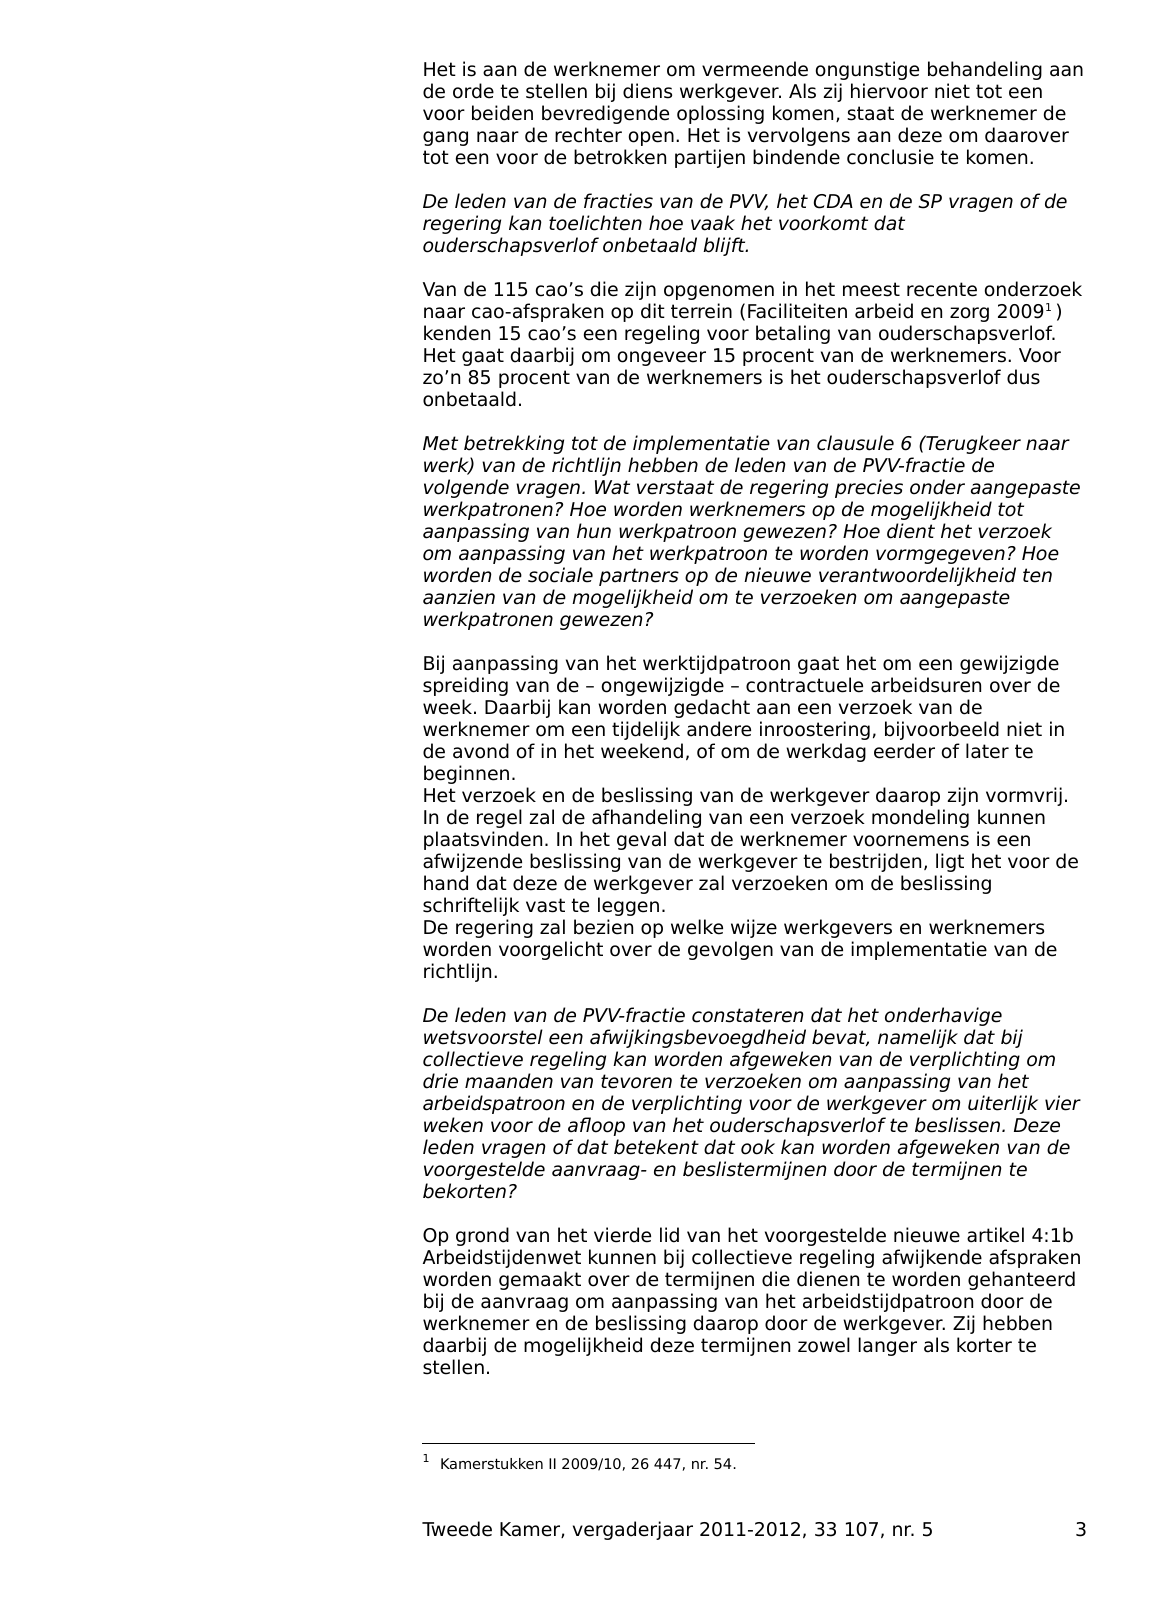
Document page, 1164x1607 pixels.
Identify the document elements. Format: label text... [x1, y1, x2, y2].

text Bij aanpassing van het werktijdpatroon gaat het om een gewijzigde spreiding van de – ongewijzigde – contractuele arbeidsuren over de week. Daarbij kan worden gedacht aan een verzoek van de werknemer om een tijdelijk andere inroostering, bijvoorbeeld niet in de avond of in het weekend, of om de werkdag eerder of later te beginnen. [422, 653, 1087, 785]
text De regering zal bezien op welke wijze werkgevers en werknemers worden voorgelicht over de gevolgen van de implementatie van de richtlijn. [422, 917, 1087, 983]
text Met betrekking tot de implementatie van clausule 6 (Terugkeer naar werk) van de richtlijn hebben de leden van de PVV-fractie de volgende vragen. Wat verstaat de regering precies onder aangepaste werkpatronen? Hoe worden werknemers op de mogelijkheid tot aanpassing van hun werkpatroon gewezen? Hoe dient het verzoek om aanpassing van het werkpatroon te worden vormgegeven? Hoe worden de sociale partners op de nieuwe verantwoordelijkheid ten aanzien van de mogelijkheid om te verzoeken om aangepaste werkpatronen gewezen? [422, 433, 1087, 631]
text Op grond van het vierde lid van het voorgestelde nieuwe artikel 4:1b Arbeidstijdenwet kunnen bij collectieve regeling afwijkende afspraken worden gemaakt over de termijnen die dienen te worden gehanteerd bij de aanvraag om aanpassing van het arbeidstijdpatroon door de werknemer en de beslissing daarop door de werkgever. Zij hebben daarbij de mogelijkheid deze termijnen zowel langer als korter te stellen. [422, 1225, 1087, 1379]
text De leden van de PVV-fractie constateren dat het onderhavige wetsvoorstel een afwijkingsbevoegdheid bevat, namelijk dat bij collectieve regeling kan worden afgeweken van de verplichting om drie maanden van tevoren te verzoeken om aanpassing van het arbeidspatroon en de verplichting voor de werkgever om uiterlijk vier weken voor de afloop van het ouderschapsverlof te beslissen. Deze leden vragen of dat betekent dat ook kan worden afgeweken van de voorgestelde aanvraag- en beslistermijnen door de termijnen te bekorten? [422, 1005, 1087, 1203]
text Het is aan de werknemer om vermeende ongunstige behandeling aan de orde te stellen bij diens werkgever. Als zij hiervoor niet tot een voor beiden bevredigende oplossing komen, staat de werknemer de gang naar de rechter open. Het is vervolgens aan deze om daarover tot een voor de betrokken partijen bindende conclusie te komen. [422, 59, 1087, 169]
text Het verzoek en de beslissing van de werkgever daarop zijn vormvrij. In de regel zal de afhandeling van een verzoek mondeling kunnen plaatsvinden. In het geval dat de werknemer voornemens is een afwijzende beslissing van de werkgever te bestrijden, ligt het voor de hand dat deze de werkgever zal verzoeken om de beslissing schriftelijk vast te leggen. [422, 785, 1087, 917]
text Kamerstukken II 2009/10, 26 447, nr. 54. [422, 1452, 1087, 1474]
text De leden van de fracties van de PVV, het CDA en de SP vragen of de regering kan toelichten hoe vaak het voorkomt dat ouderschapsverlof onbetaald blijft. [422, 191, 1087, 257]
text Van de 115 cao’s die zijn opgenomen in het meest recente onderzoek naar cao-afspraken op dit terrein (Faciliteiten arbeid en zorg 2009) kenden 15 cao’s een regeling voor betaling van ouderschapsverlof. Het gaat daarbij om ongeveer 15 procent van de werknemers. Voor zo’n 85 procent van de werknemers is het ouderschapsverlof dus onbetaald. [422, 279, 1087, 411]
